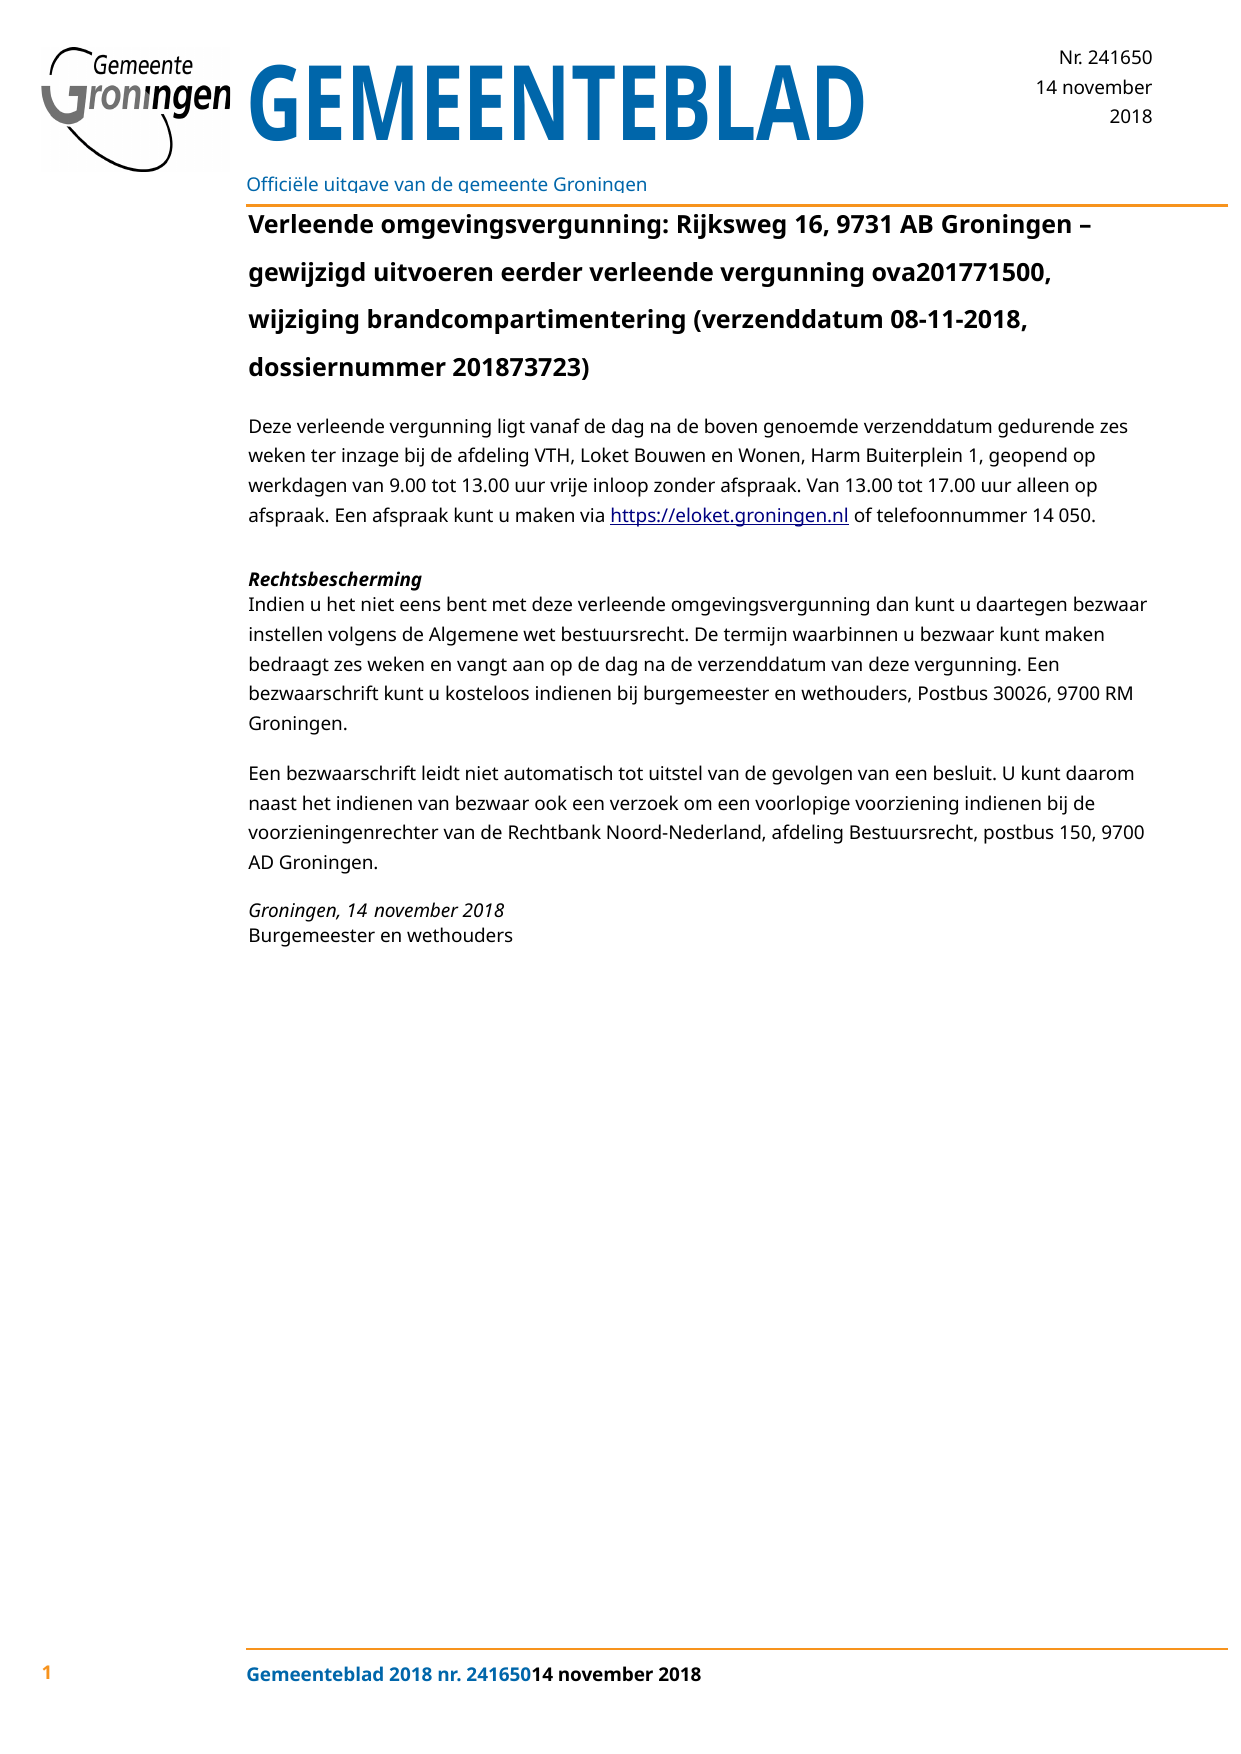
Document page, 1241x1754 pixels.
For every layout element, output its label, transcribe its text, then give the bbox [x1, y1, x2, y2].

text Groningen, 14 november 2018 [248, 897, 1152, 923]
text Burgemeester en wethouders [248, 923, 1152, 948]
text Indien u het niet eens bent met deze verleende omgevingsvergunning dan kunt u daartegen bezwaar instellen volgens de Algemene wet bestuursrecht. De termijn waarbinnen u bezwaar kunt maken bedraagt zes weken en vangt aan op de dag na de verzenddatum van deze vergunning. Een bezwaarschrift kunt u kosteloos indienen bij burgemeester en wethouders, Postbus 30026, 9700 RM Groningen. [248, 592, 1152, 736]
picture [41, 47, 231, 172]
text Een bezwaarschrift leidt niet automatisch tot uitstel van de gevolgen van een besluit. U kunt daarom naast het indienen van bezwaar ook een verzoek om een voorlopige voorziening indienen bij de voorzieningenrechter van de Rechtbank Noord-Nederland, afdeling Bestuursrecht, postbus 150, 9700 AD Groningen. [248, 760, 1152, 875]
text Deze verleende vergunning ligt vanaf de dag na de boven genoemde verzenddatum gedurende zes weken ter inzage bij de afdeling VTH, Loket Bouwen en Wonen, Harm Buiterplein 1, geopend op werkdagen van 9.00 tot 13.00 uur vrije inloop zonder afspraak. Van 13.00 tot 17.00 uur alleen op afspraak. Een afspraak kunt u maken via https://eloket.groningen.nl of telefoonnummer 14 050. [248, 413, 1152, 528]
text Verleende omgevingsvergunning: Rijksweg 16, 9731 AB Groningen – gewijzigd uitvoeren eerder verleende vergunning ova201771500, wijziging brandcompartimentering (verzenddatum 08-11-2018, dossiernummer 201873723) [248, 207, 1152, 384]
text Rechtsbescherming [248, 566, 1152, 592]
